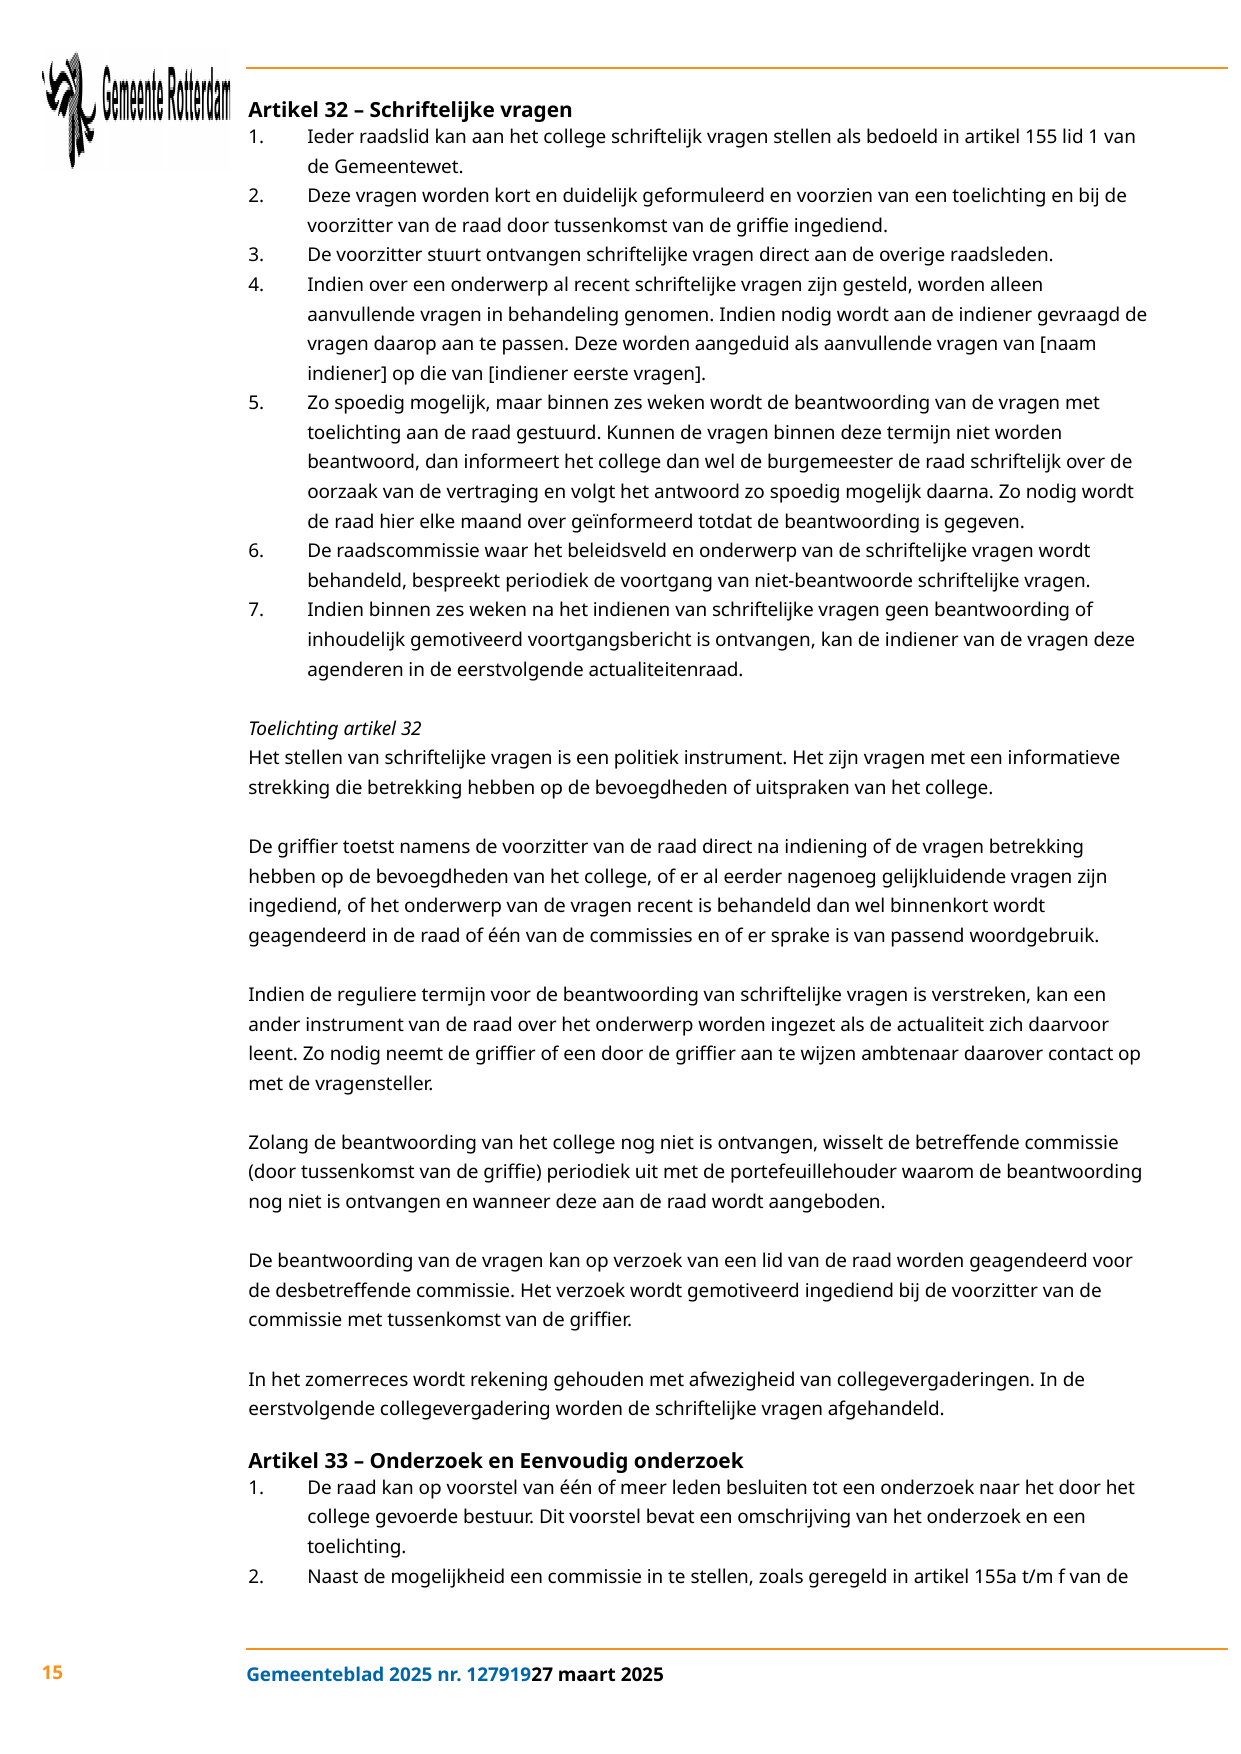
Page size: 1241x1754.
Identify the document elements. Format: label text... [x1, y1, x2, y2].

text Artikel 32 – Schriftelijke vragen [248, 95, 1152, 123]
text De griffier toetst namens de voorzitter van de raad direct na indiening of de vragen betrekking hebben op de bevoegdheden van het college, of er al eerder nagenoeg gelijkluidende vragen zijn ingediend, of het onderwerp van de vragen recent is behandeld dan wel binnenkort wordt geagendeerd in de raad of één van de commissies en of er sprake is van passend woordgebruik. [248, 833, 1152, 948]
list De voorzitter stuurt ontvangen schriftelijke vragen direct aan de overige raadsleden. [248, 242, 1152, 267]
text In het zomerreces wordt rekening gehouden met afwezigheid van collegevergaderingen. In de eerstvolgende collegevergadering worden de schriftelijke vragen afgehandeld. [248, 1366, 1152, 1421]
list Indien over een onderwerp al recent schriftelijke vragen zijn gesteld, worden alleen aanvullende vragen in behandeling genomen. Indien nodig wordt aan de indiener gevraagd de vragen daarop aan te passen. Deze worden aangeduid als aanvullende vragen van [naam indiener] op die van [indiener eerste vragen]. [248, 271, 1152, 386]
list Indien binnen zes weken na het indienen van schriftelijke vragen geen beantwoording of inhoudelijk gemotiveerd voortgangsbericht is ontvangen, kan de indiener van de vragen deze agenderen in de eerstvolgende actualiteitenraad. [248, 597, 1152, 681]
list Ieder raadslid kan aan het college schriftelijk vragen stellen als bedoeld in artikel 155 lid 1 van de Gemeentewet. [248, 123, 1152, 178]
list De raad kan op voorstel van één of meer leden besluiten tot een onderzoek naar het door het college gevoerde bestuur. Dit voorstel bevat een omschrijving van het onderzoek en een toelichting. [248, 1474, 1152, 1559]
list Zo spoedig mogelijk, maar binnen zes weken wordt de beantwoording van de vragen met toelichting aan de raad gestuurd. Kunnen de vragen binnen deze termijn niet worden beantwoord, dan informeert het college dan wel de burgemeester de raad schriftelijk over de oorzaak van de vertraging en volgt het antwoord zo spoedig mogelijk daarna. Zo nodig wordt de raad hier elke maand over geïnformeerd totdat de beantwoording is gegeven. [248, 389, 1152, 533]
text De beantwoording van de vragen kan op verzoek van een lid van de raad worden geagendeerd voor de desbetreffende commissie. Het verzoek wordt gemotiveerd ingediend bij de voorzitter van de commissie met tussenkomst van de griffier. [248, 1247, 1152, 1332]
text Artikel 33 – Onderzoek en Eenvoudig onderzoek [248, 1446, 1152, 1474]
text Zolang de beantwoording van het college nog niet is ontvangen, wisselt de betreffende commissie (door tussenkomst van de griffie) periodiek uit met de portefeuillehouder waarom de beantwoording nog niet is ontvangen en wanneer deze aan de raad wordt aangeboden. [248, 1129, 1152, 1214]
list Deze vragen worden kort en duidelijk geformuleerd en voorzien van een toelichting en bij de voorzitter van de raad door tussenkomst van de griffie ingediend. [248, 182, 1152, 238]
text Het stellen van schriftelijke vragen is een politiek instrument. Het zijn vragen met een informatieve strekking die betrekking hebben op de bevoegdheden of uitspraken van het college. [248, 744, 1152, 800]
list De raadscommissie waar het beleidsveld en onderwerp van de schriftelijke vragen wordt behandeld, bespreekt periodiek de voortgang van niet-beantwoorde schriftelijke vragen. [248, 537, 1152, 593]
list Naast de mogelijkheid een commissie in te stellen, zoals geregeld in artikel 155a t/m f van de [248, 1563, 1152, 1589]
text Indien de reguliere termijn voor de beantwoording van schriftelijke vragen is verstreken, kan een ander instrument van de raad over het onderwerp worden ingezet als de actualiteit zich daarvoor leent. Zo nodig neemt de griffier of een door de griffier aan te wijzen ambtenaar daarover contact op met de vragensteller. [248, 981, 1152, 1096]
picture [41, 47, 231, 172]
text Toelichting artikel 32 [248, 715, 1152, 741]
